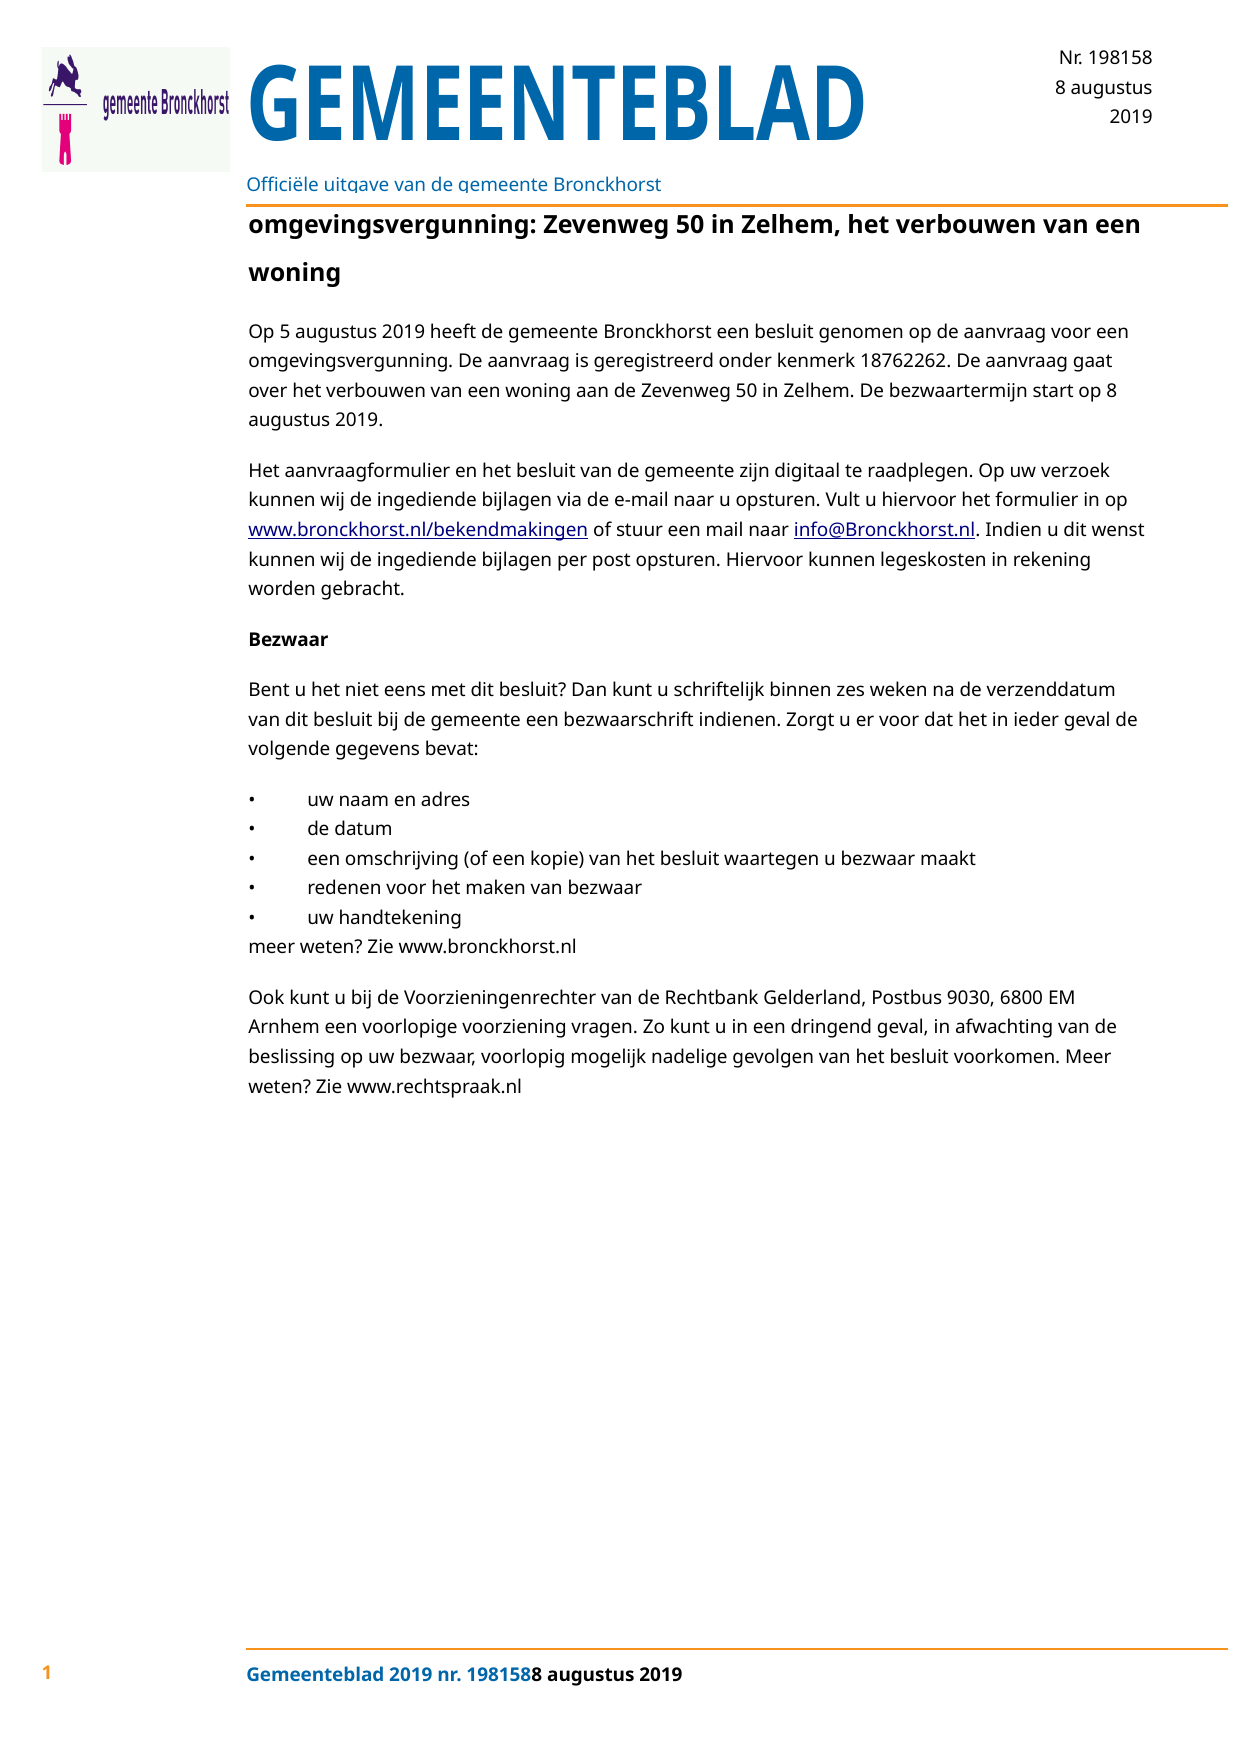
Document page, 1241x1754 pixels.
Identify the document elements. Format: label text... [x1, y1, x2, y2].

text Het aanvraagformulier en het besluit van de gemeente zijn digitaal te raadplegen. Op uw verzoek kunnen wij de ingediende bijlagen via de e-mail naar u opsturen. Vult u hiervoor het formulier in op www.bronckhorst.nl/bekendmakingen of stuur een mail naar info@Bronckhorst.nl. Indien u dit wenst kunnen wij de ingediende bijlagen per post opsturen. Hiervoor kunnen legeskosten in rekening worden gebracht. [248, 457, 1152, 601]
text Bent u het niet eens met dit besluit? Dan kunt u schriftelijk binnen zes weken na de verzenddatum van dit besluit bij de gemeente een bezwaarschrift indienen. Zorgt u er voor dat het in ieder geval de volgende gegevens bevat: [248, 676, 1152, 761]
list de datum [248, 815, 1152, 841]
text omgevingsvergunning: Zevenweg 50 in Zelhem, het verbouwen van een woning [248, 207, 1152, 288]
text Op 5 augustus 2019 heeft de gemeente Bronckhorst een besluit genomen op de aanvraag voor een omgevingsvergunning. De aanvraag is geregistreerd onder kenmerk 18762262. De aanvraag gaat over het verbouwen van een woning aan de Zevenweg 50 in Zelhem. De bezwaartermijn start op 8 augustus 2019. [248, 318, 1152, 432]
list uw naam en adres [248, 786, 1152, 812]
text meer weten? Zie www.bronckhorst.nl [248, 934, 1152, 959]
text Ook kunt u bij de Voorzieningenrechter van de Rechtbank Gelderland, Postbus 9030, 6800 EM Arnhem een voorlopige voorziening vragen. Zo kunt u in een dringend geval, in afwachting van de beslissing op uw bezwaar, voorlopig mogelijk nadelige gevolgen van het besluit voorkomen. Meer weten? Zie www.rechtspraak.nl [248, 984, 1152, 1099]
list uw handtekening [248, 904, 1152, 930]
text Bezwaar [248, 626, 1152, 652]
list redenen voor het maken van bezwaar [248, 874, 1152, 900]
picture [41, 47, 231, 172]
list een omschrijving (of een kopie) van het besluit waartegen u bezwaar maakt [248, 845, 1152, 871]
